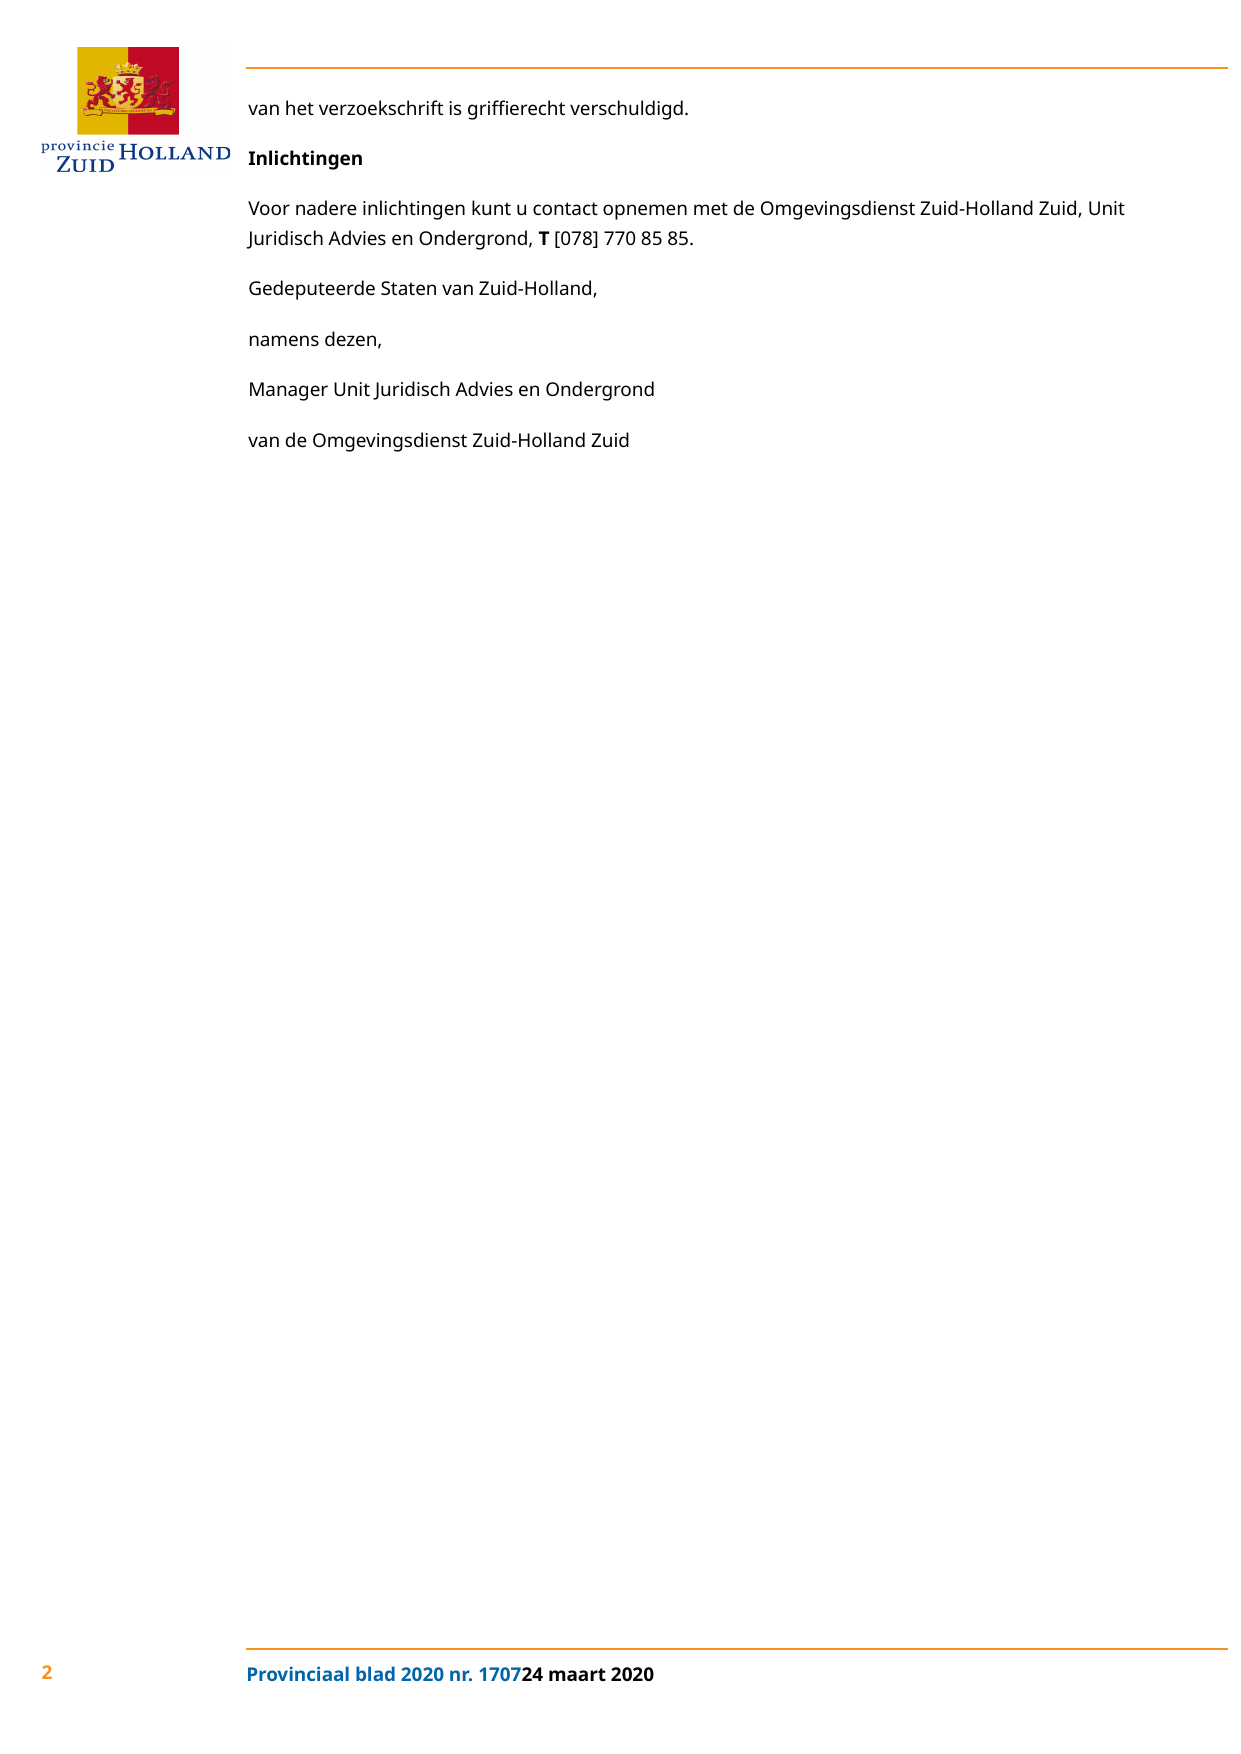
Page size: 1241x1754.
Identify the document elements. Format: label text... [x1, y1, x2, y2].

text van het verzoekschrift is griffierecht verschuldigd. [248, 95, 1152, 121]
text Voor nadere inlichtingen kunt u contact opnemen met de Omgevingsdienst Zuid-Holland Zuid, Unit Juridisch Advies en Ondergrond, T [078] 770 85 85. [248, 196, 1152, 251]
text namens dezen, [248, 326, 1152, 352]
text Inlichtingen [248, 145, 1152, 171]
text Manager Unit Juridisch Advies en Ondergrond [248, 376, 1152, 402]
text Gedeputeerde Staten van Zuid-Holland, [248, 276, 1152, 301]
picture [41, 47, 231, 172]
text van de Omgevingsdienst Zuid-Holland Zuid [248, 427, 1152, 453]
